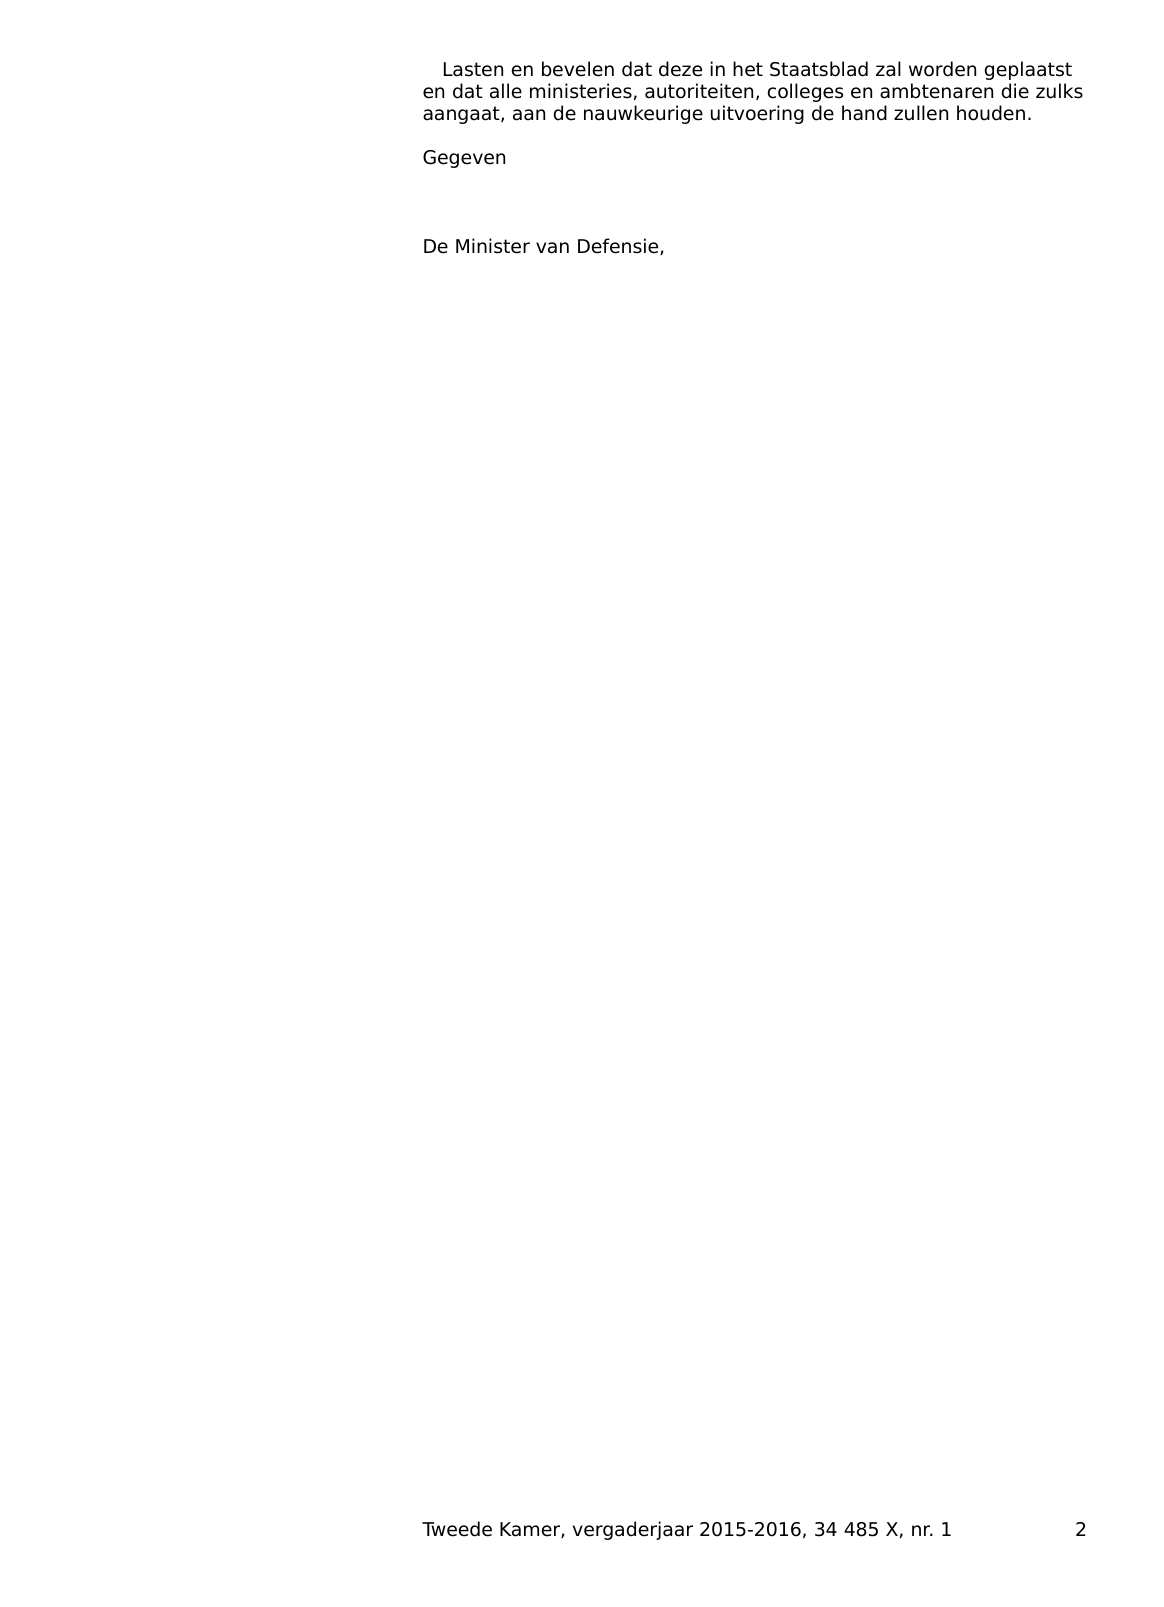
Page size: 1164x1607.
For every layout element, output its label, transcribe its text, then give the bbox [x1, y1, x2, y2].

text Lasten en bevelen dat deze in het Staatsblad zal worden geplaatst en dat alle ministeries, autoriteiten, colleges en ambtenaren die zulks aangaat, aan de nauwkeurige uitvoering de hand zullen houden. [422, 59, 1087, 125]
text De Minister van Defensie, [422, 236, 1087, 258]
text Gegeven [422, 147, 1087, 169]
